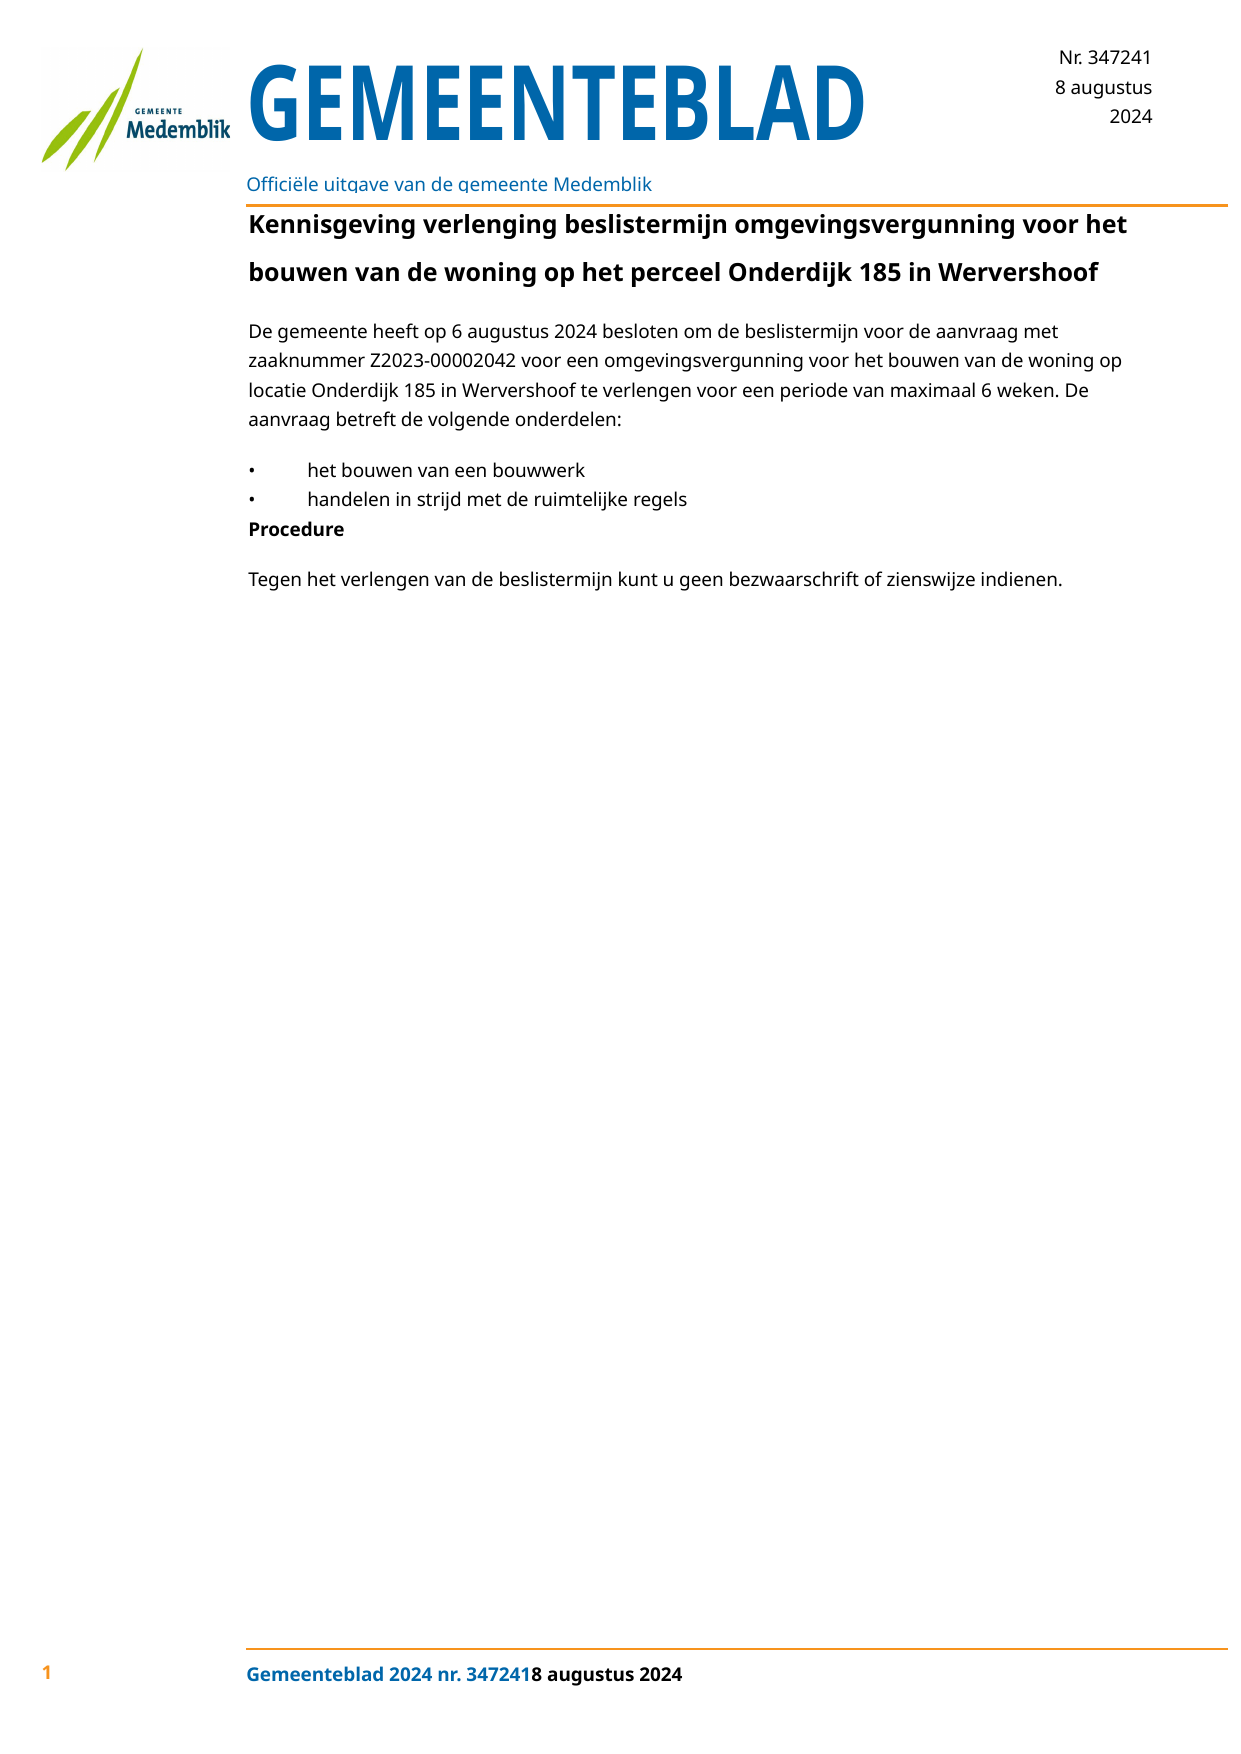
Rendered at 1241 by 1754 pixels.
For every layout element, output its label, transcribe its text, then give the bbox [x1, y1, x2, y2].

text Procedure [248, 516, 1152, 542]
picture [41, 47, 231, 172]
text De gemeente heeft op 6 augustus 2024 besloten om de beslistermijn voor de aanvraag met zaaknummer Z2023-00002042 voor een omgevingsvergunning voor het bouwen van de woning op locatie Onderdijk 185 in Wervershoof te verlengen voor een periode van maximaal 6 weken. De aanvraag betreft de volgende onderdelen: [248, 318, 1152, 432]
list handelen in strijd met de ruimtelijke regels [248, 487, 1152, 512]
text Tegen het verlengen van de beslistermijn kunt u geen bezwaarschrift of zienswijze indienen. [248, 567, 1152, 592]
text Kennisgeving verlenging beslistermijn omgevingsvergunning voor het bouwen van de woning op het perceel Onderdijk 185 in Wervershoof [248, 207, 1152, 288]
list het bouwen van een bouwwerk [248, 457, 1152, 483]
